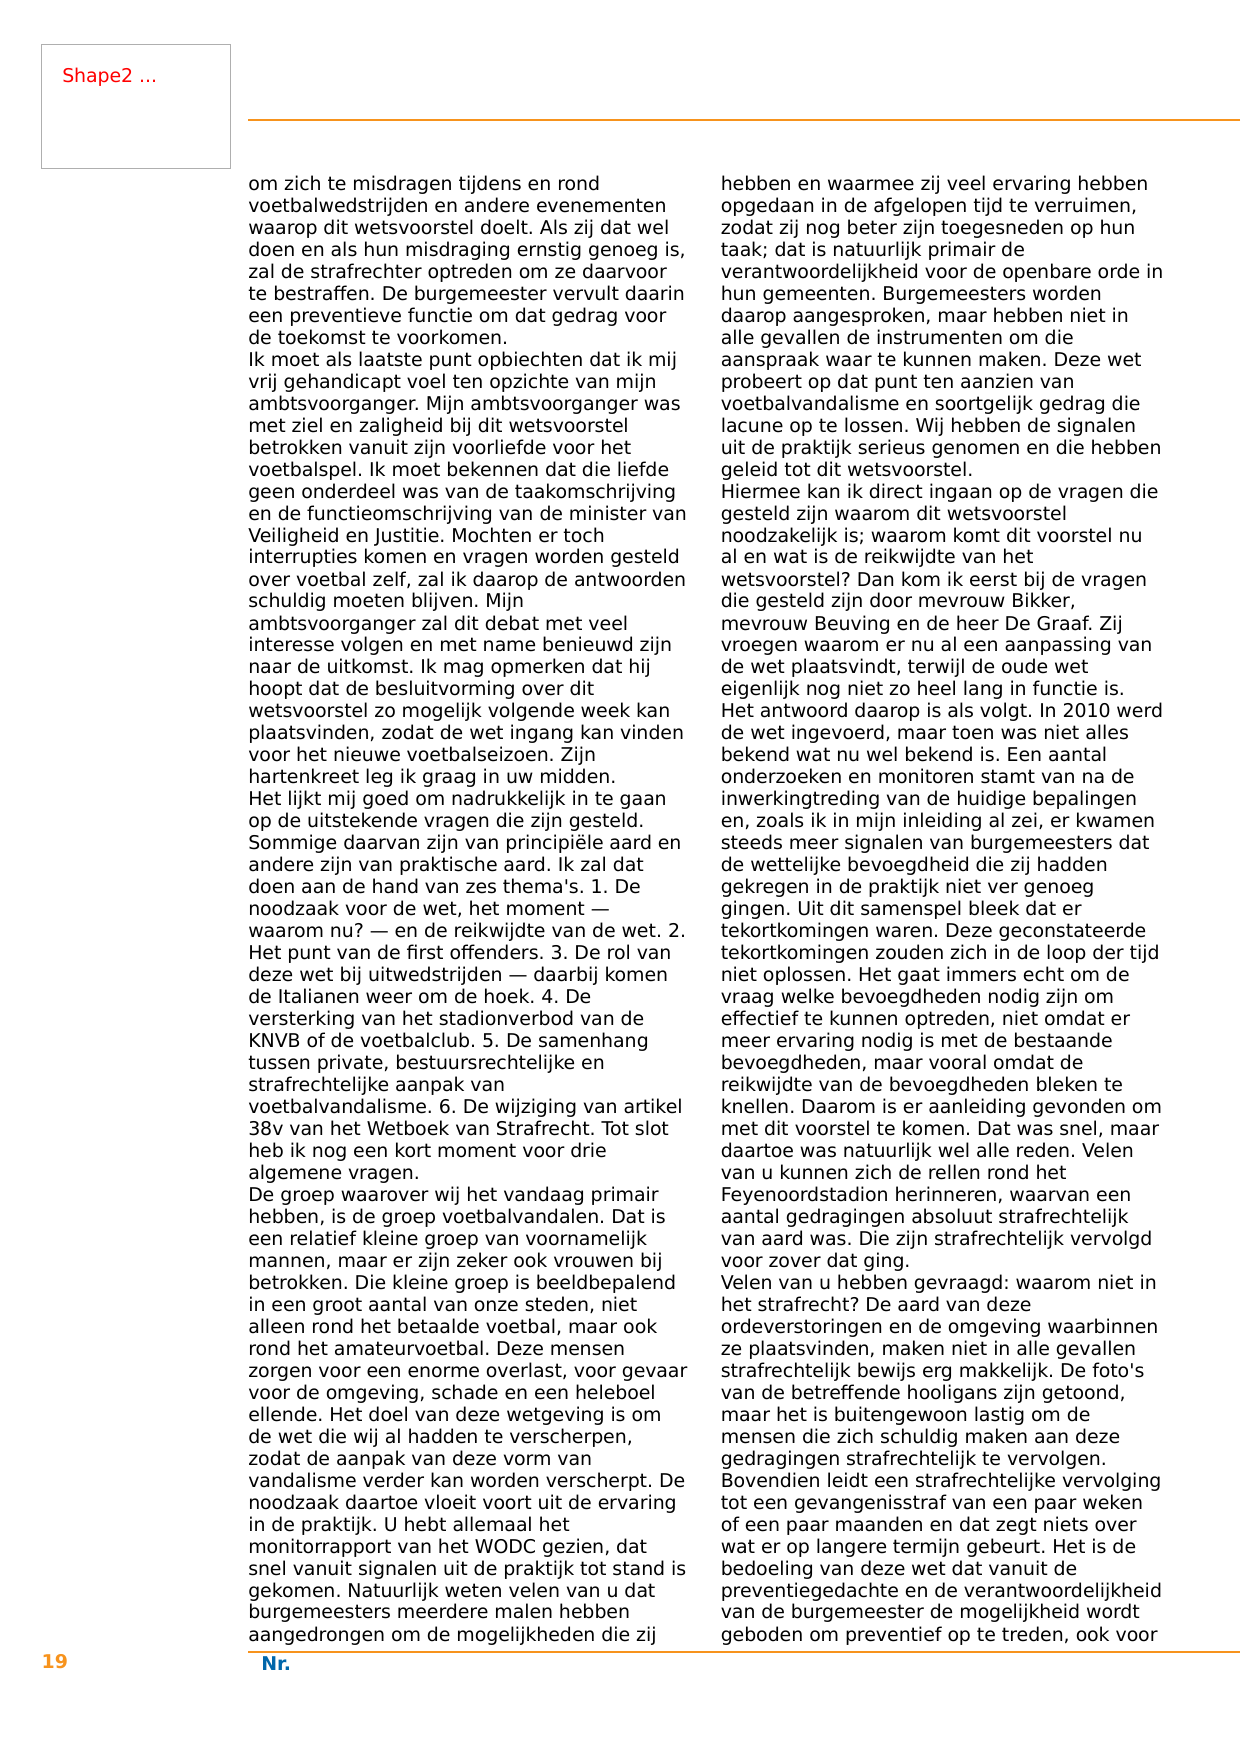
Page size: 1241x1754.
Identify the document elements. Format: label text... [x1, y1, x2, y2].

text om zich te misdragen tijdens en rond voetbalwedstrijden en andere evenementen waarop dit wetsvoorstel doelt. Als zij dat wel doen en als hun misdraging ernstig genoeg is, zal de strafrechter optreden om ze daarvoor te bestraffen. De burgemeester vervult daarin een preventieve functie om dat gedrag voor de toekomst te voorkomen. [248, 173, 691, 349]
text Hiermee kan ik direct ingaan op de vragen die gesteld zijn waarom dit wetsvoorstel noodzakelijk is; waarom komt dit voorstel nu al en wat is de reikwijdte van het wetsvoorstel? Dan kom ik eerst bij de vragen die gesteld zijn door mevrouw Bikker, mevrouw Beuving en de heer De Graaf. Zij vroegen waarom er nu al een aanpassing van de wet plaatsvindt, terwijl de oude wet eigenlijk nog niet zo heel lang in functie is. Het antwoord daarop is als volgt. In 2010 werd de wet ingevoerd, maar toen was niet alles bekend wat nu wel bekend is. Een aantal onderzoeken en monitoren stamt van na de inwerkingtreding van de huidige bepalingen en, zoals ik in mijn inleiding al zei, er kwamen steeds meer signalen van burgemeesters dat de wettelijke bevoegdheid die zij hadden gekregen in de praktijk niet ver genoeg gingen. Uit dit samenspel bleek dat er tekortkomingen waren. Deze geconstateerde tekortkomingen zouden zich in de loop der tijd niet oplossen. Het gaat immers echt om de vraag welke bevoegdheden nodig zijn om effectief te kunnen optreden, niet omdat er meer ervaring nodig is met de bestaande bevoegdheden, maar vooral omdat de reikwijdte van de bevoegdheden bleken te knellen. Daarom is er aanleiding gevonden om met dit voorstel te komen. Dat was snel, maar daartoe was natuurlijk wel alle reden. Velen van u kunnen zich de rellen rond het Feyenoordstadion herinneren, waarvan een aantal gedragingen absoluut strafrechtelijk van aard was. Die zijn strafrechtelijk vervolgd voor zover dat ging. [721, 481, 1163, 1272]
text De groep waarover wij het vandaag primair hebben, is de groep voetbalvandalen. Dat is een relatief kleine groep van voornamelijk mannen, maar er zijn zeker ook vrouwen bij betrokken. Die kleine groep is beeldbepalend in een groot aantal van onze steden, niet alleen rond het betaalde voetbal, maar ook rond het amateurvoetbal. Deze mensen zorgen voor een enorme overlast, voor gevaar voor de omgeving, schade en een heleboel ellende. Het doel van deze wetgeving is om de wet die wij al hadden te verscherpen, zodat de aanpak van deze vorm van vandalisme verder kan worden verscherpt. De noodzaak daartoe vloeit voort uit de ervaring in de praktijk. U hebt allemaal het monitorrapport van het WODC gezien, dat snel vanuit signalen uit de praktijk tot stand is gekomen. Natuurlijk weten velen van u dat burgemeesters meerdere malen hebben aangedrongen om de mogelijkheden die zij [248, 1184, 691, 1645]
text Velen van u hebben gevraagd: waarom niet in het strafrecht? De aard van deze ordeverstoringen en de omgeving waarbinnen ze plaatsvinden, maken niet in alle gevallen strafrechtelijk bewijs erg makkelijk. De foto's van de betreffende hooligans zijn getoond, maar het is buitengewoon lastig om de mensen die zich schuldig maken aan deze gedragingen strafrechtelijk te vervolgen. Bovendien leidt een strafrechtelijke vervolging tot een gevangenisstraf van een paar weken of een paar maanden en dat zegt niets over wat er op langere termijn gebeurt. Het is de bedoeling van deze wet dat vanuit de preventiegedachte en de verantwoordelijkheid van de burgemeester de mogelijkheid wordt geboden om preventief op te treden, ook voor [721, 1272, 1163, 1645]
text Het lijkt mij goed om nadrukkelijk in te gaan op de uitstekende vragen die zijn gesteld. Sommige daarvan zijn van principiële aard en andere zijn van praktische aard. Ik zal dat doen aan de hand van zes thema's. 1. De noodzaak voor de wet, het moment — waarom nu? — en de reikwijdte van de wet. 2. Het punt van de first offenders. 3. De rol van deze wet bij uitwedstrijden — daarbij komen de Italianen weer om de hoek. 4. De versterking van het stadionverbod van de KNVB of de voetbalclub. 5. De samenhang tussen private, bestuursrechtelijke en strafrechtelijke aanpak van voetbalvandalisme. 6. De wijziging van artikel 38v van het Wetboek van Strafrecht. Tot slot heb ik nog een kort moment voor drie algemene vragen. [248, 788, 691, 1184]
text Ik moet als laatste punt opbiechten dat ik mij vrij gehandicapt voel ten opzichte van mijn ambtsvoorganger. Mijn ambtsvoorganger was met ziel en zaligheid bij dit wetsvoorstel betrokken vanuit zijn voorliefde voor het voetbalspel. Ik moet bekennen dat die liefde geen onderdeel was van de taakomschrijving en de functieomschrijving van de minister van Veiligheid en Justitie. Mochten er toch interrupties komen en vragen worden gesteld over voetbal zelf, zal ik daarop de antwoorden schuldig moeten blijven. Mijn ambtsvoorganger zal dit debat met veel interesse volgen en met name benieuwd zijn naar de uitkomst. Ik mag opmerken dat hij hoopt dat de besluitvorming over dit wetsvoorstel zo mogelijk volgende week kan plaatsvinden, zodat de wet ingang kan vinden voor het nieuwe voetbalseizoen. Zijn hartenkreet leg ik graag in uw midden. [248, 349, 691, 788]
text hebben en waarmee zij veel ervaring hebben opgedaan in de afgelopen tijd te verruimen, zodat zij nog beter zijn toegesneden op hun taak; dat is natuurlijk primair de verantwoordelijkheid voor de openbare orde in hun gemeenten. Burgemeesters worden daarop aangesproken, maar hebben niet in alle gevallen de instrumenten om die aanspraak waar te kunnen maken. Deze wet probeert op dat punt ten aanzien van voetbalvandalisme en soortgelijk gedrag die lacune op te lossen. Wij hebben de signalen uit de praktijk serieus genomen en die hebben geleid tot dit wetsvoorstel. [721, 173, 1163, 481]
